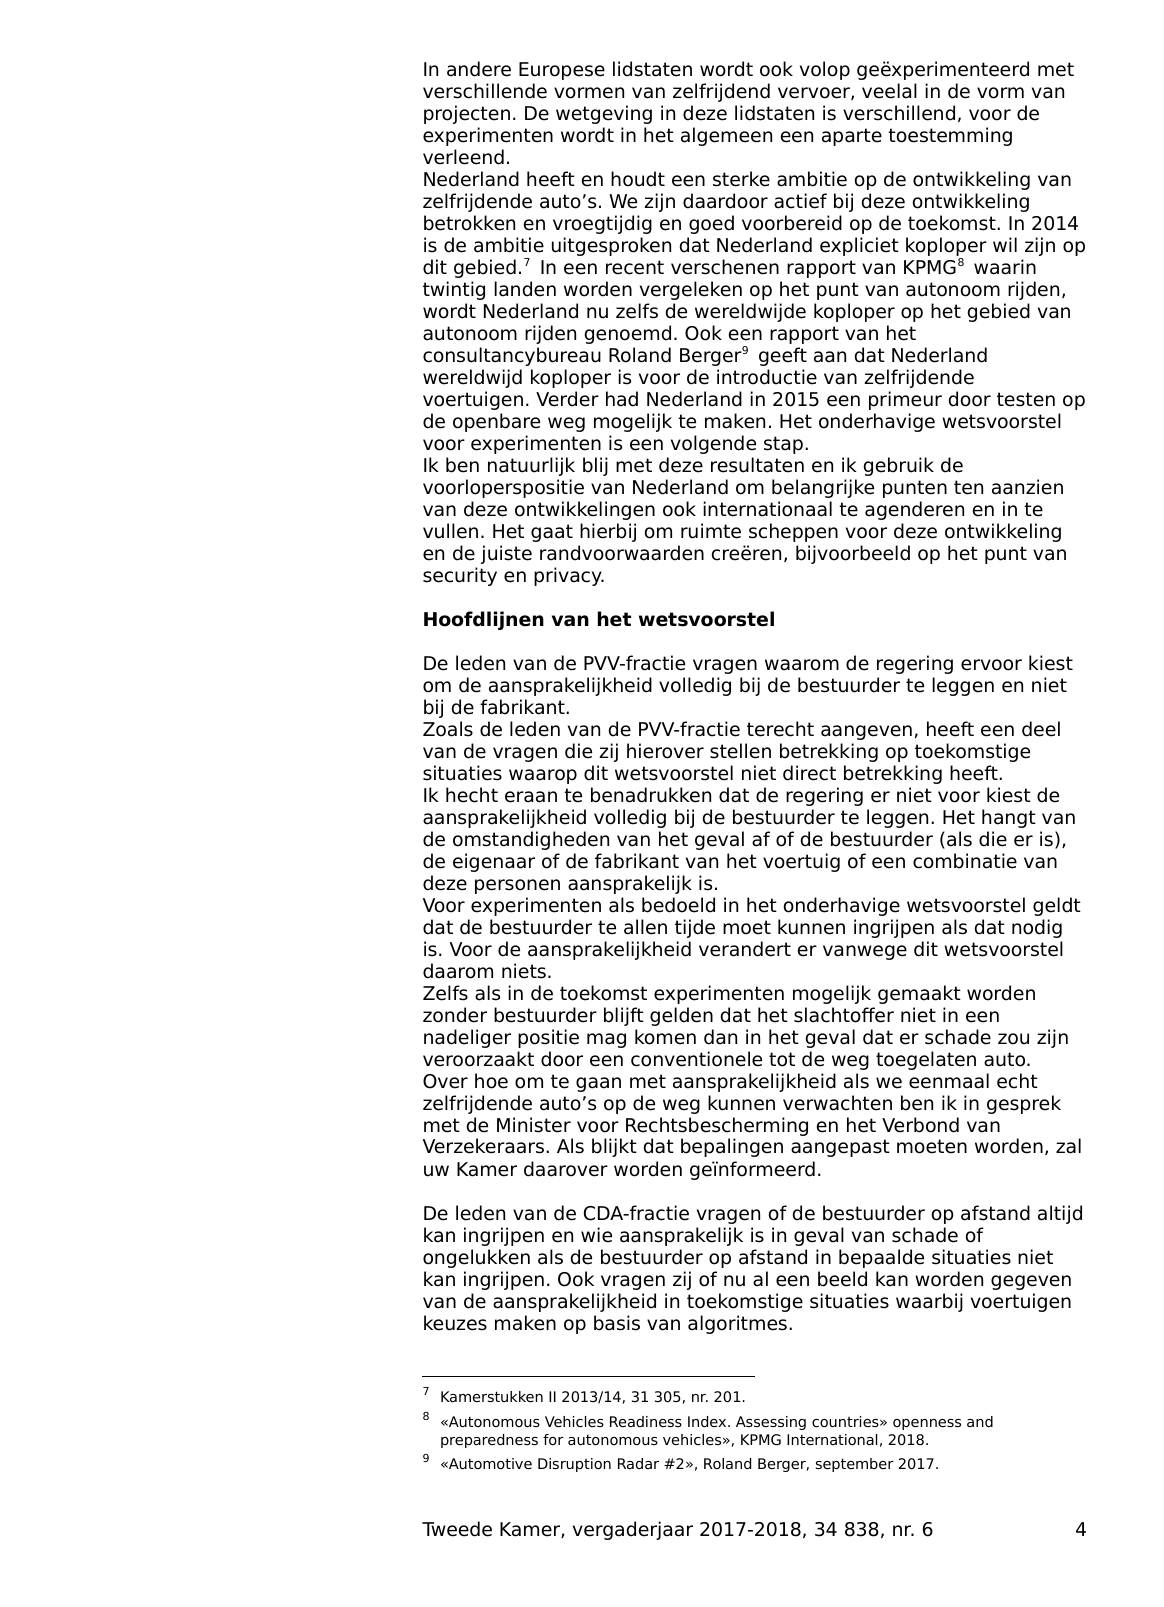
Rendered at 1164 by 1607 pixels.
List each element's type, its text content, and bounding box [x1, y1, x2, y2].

text Ik hecht eraan te benadrukken dat de regering er niet voor kiest de aansprakelijkheid volledig bij de bestuurder te leggen. Het hangt van de omstandigheden van het geval af of de bestuurder (als die er is), de eigenaar of de fabrikant van het voertuig of een combinatie van deze personen aansprakelijk is. [422, 785, 1087, 895]
text De leden van de CDA-fractie vragen of de bestuurder op afstand altijd kan ingrijpen en wie aansprakelijk is in geval van schade of ongelukken als de bestuurder op afstand in bepaalde situaties niet kan ingrijpen. Ook vragen zij of nu al een beeld kan worden gegeven van de aansprakelijkheid in toekomstige situaties waarbij voertuigen keuzes maken op basis van algoritmes. [422, 1203, 1087, 1334]
text Zoals de leden van de PVV-fractie terecht aangeven, heeft een deel van de vragen die zij hierover stellen betrekking op toekomstige situaties waarop dit wetsvoorstel niet direct betrekking heeft. [422, 719, 1087, 785]
subtitle Hoofdlijnen van het wetsvoorstel [422, 609, 1087, 631]
text «Autonomous Vehicles Readiness Index. Assessing countries» openness and preparedness for autonomous vehicles», KPMG International, 2018. [422, 1410, 1087, 1449]
text Nederland heeft en houdt een sterke ambitie op de ontwikkeling van zelfrijdende auto’s. We zijn daardoor actief bij deze ontwikkeling betrokken en vroegtijdig en goed voorbereid op de toekomst. In 2014 is de ambitie uitgesproken dat Nederland expliciet koploper wil zijn op dit gebied. In een recent verschenen rapport van KPMG waarin twintig landen worden vergeleken op het punt van autonoom rijden, wordt Nederland nu zelfs de wereldwijde koploper op het gebied van autonoom rijden genoemd. Ook een rapport van het consultancybureau Roland Berger geeft aan dat Nederland wereldwijd koploper is voor de introductie van zelfrijdende voertuigen. Verder had Nederland in 2015 een primeur door testen op de openbare weg mogelijk te maken. Het onderhavige wetsvoorstel voor experimenten is een volgende stap. [422, 169, 1087, 455]
text Voor experimenten als bedoeld in het onderhavige wetsvoorstel geldt dat de bestuurder te allen tijde moet kunnen ingrijpen als dat nodig is. Voor de aansprakelijkheid verandert er vanwege dit wetsvoorstel daarom niets. [422, 895, 1087, 983]
text Ik ben natuurlijk blij met deze resultaten en ik gebruik de voorloperspositie van Nederland om belangrijke punten ten aanzien van deze ontwikkelingen ook internationaal te agenderen en in te vullen. Het gaat hierbij om ruimte scheppen voor deze ontwikkeling en de juiste randvoorwaarden creëren, bijvoorbeeld op het punt van security en privacy. [422, 455, 1087, 587]
text Kamerstukken II 2013/14, 31 305, nr. 201. [422, 1385, 1087, 1407]
text «Automotive Disruption Radar #2», Roland Berger, september 2017. [422, 1452, 1087, 1474]
text De leden van de PVV-fractie vragen waarom de regering ervoor kiest om de aansprakelijkheid volledig bij de bestuurder te leggen en niet bij de fabrikant. [422, 653, 1087, 719]
text Zelfs als in de toekomst experimenten mogelijk gemaakt worden zonder bestuurder blijft gelden dat het slachtoffer niet in een nadeliger positie mag komen dan in het geval dat er schade zou zijn veroorzaakt door een conventionele tot de weg toegelaten auto. [422, 983, 1087, 1071]
text In andere Europese lidstaten wordt ook volop geëxperimenteerd met verschillende vormen van zelfrijdend vervoer, veelal in de vorm van projecten. De wetgeving in deze lidstaten is verschillend, voor de experimenten wordt in het algemeen een aparte toestemming verleend. [422, 59, 1087, 169]
text Over hoe om te gaan met aansprakelijkheid als we eenmaal echt zelfrijdende auto’s op de weg kunnen verwachten ben ik in gesprek met de Minister voor Rechtsbescherming en het Verbond van Verzekeraars. Als blijkt dat bepalingen aangepast moeten worden, zal uw Kamer daarover worden geïnformeerd. [422, 1071, 1087, 1180]
